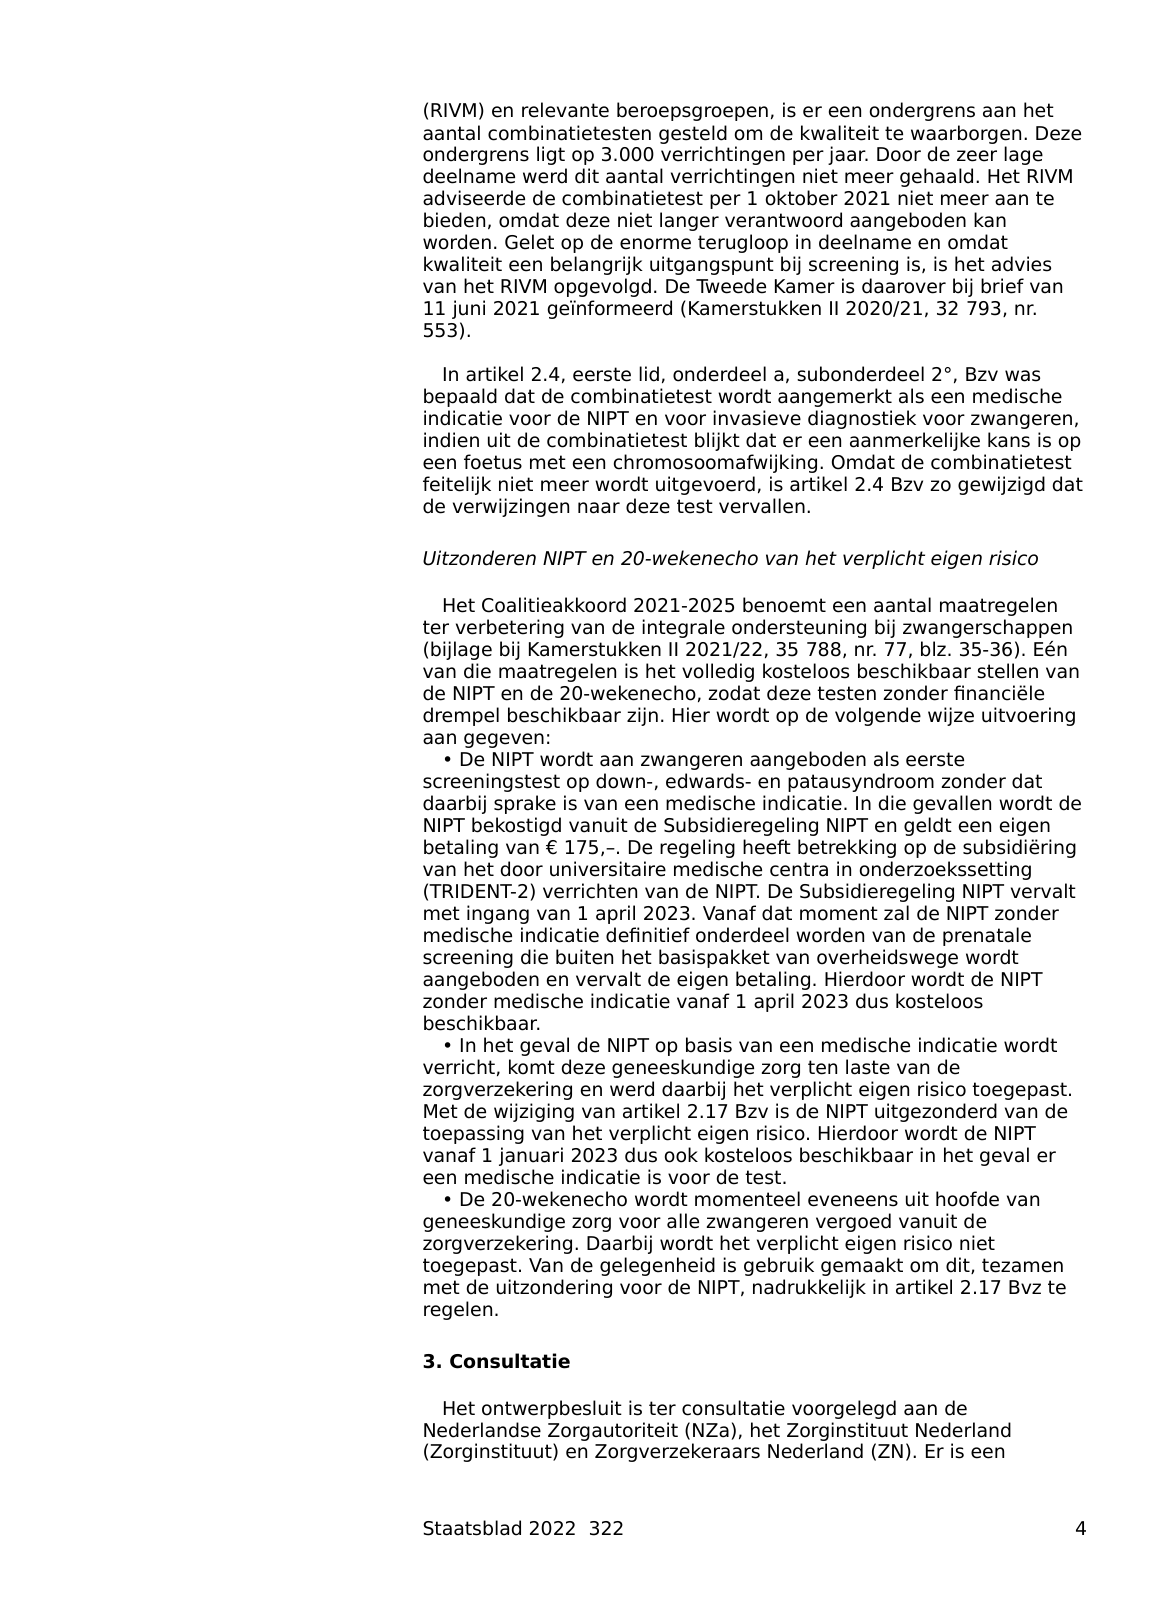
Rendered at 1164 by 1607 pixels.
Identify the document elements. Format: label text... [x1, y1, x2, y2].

text In artikel 2.4, eerste lid, onderdeel a, subonderdeel 2°, Bzv was bepaald dat de combinatietest wordt aangemerkt als een medische indicatie voor de NIPT en voor invasieve diagnostiek voor zwangeren, indien uit de combinatietest blijkt dat er een aanmerkelijke kans is op een foetus met een chromosoomafwijking. Omdat de combinatietest feitelijk niet meer wordt uitgevoerd, is artikel 2.4 Bzv zo gewijzigd dat de verwijzingen naar deze test vervallen. [422, 364, 1087, 518]
subtitle Uitzonderen NIPT en 20-wekenecho van het verplicht eigen risico [422, 548, 1087, 570]
text • De NIPT wordt aan zwangeren aangeboden als eerste screeningstest op down-, edwards- en patausyndroom zonder dat daarbij sprake is van een medische indicatie. In die gevallen wordt de NIPT bekostigd vanuit de Subsidieregeling NIPT en geldt een eigen betaling van € 175,–. De regeling heeft betrekking op de subsidiëring van het door universitaire medische centra in onderzoekssetting (TRIDENT-2) verrichten van de NIPT. De Subsidieregeling NIPT vervalt met ingang van 1 april 2023. Vanaf dat moment zal de NIPT zonder medische indicatie definitief onderdeel worden van de prenatale screening die buiten het basispakket van overheidswege wordt aangeboden en vervalt de eigen betaling. Hierdoor wordt de NIPT zonder medische indicatie vanaf 1 april 2023 dus kosteloos beschikbaar. [422, 749, 1087, 1035]
subtitle 3. Consultatie [422, 1351, 1087, 1372]
text Het Coalitieakkoord 2021-2025 benoemt een aantal maatregelen ter verbetering van de integrale ondersteuning bij zwangerschappen (bijlage bij Kamerstukken II 2021/22, 35 788, nr. 77, blz. 35-36). Eén van die maatregelen is het volledig kosteloos beschikbaar stellen van de NIPT en de 20-wekenecho, zodat deze testen zonder financiële drempel beschikbaar zijn. Hier wordt op de volgende wijze uitvoering aan gegeven: [422, 595, 1087, 749]
text • In het geval de NIPT op basis van een medische indicatie wordt verricht, komt deze geneeskundige zorg ten laste van de zorgverzekering en werd daarbij het verplicht eigen risico toegepast. Met de wijziging van artikel 2.17 Bzv is de NIPT uitgezonderd van de toepassing van het verplicht eigen risico. Hierdoor wordt de NIPT vanaf 1 januari 2023 dus ook kosteloos beschikbaar in het geval er een medische indicatie is voor de test. [422, 1035, 1087, 1189]
text • De 20-wekenecho wordt momenteel eveneens uit hoofde van geneeskundige zorg voor alle zwangeren vergoed vanuit de zorgverzekering. Daarbij wordt het verplicht eigen risico niet toegepast. Van de gelegenheid is gebruik gemaakt om dit, tezamen met de uitzondering voor de NIPT, nadrukkelijk in artikel 2.17 Bvz te regelen. [422, 1189, 1087, 1321]
text (RIVM) en relevante beroepsgroepen, is er een ondergrens aan het aantal combinatietesten gesteld om de kwaliteit te waarborgen. Deze ondergrens ligt op 3.000 verrichtingen per jaar. Door de zeer lage deelname werd dit aantal verrichtingen niet meer gehaald. Het RIVM adviseerde de combinatietest per 1 oktober 2021 niet meer aan te bieden, omdat deze niet langer verantwoord aangeboden kan worden. Gelet op de enorme terugloop in deelname en omdat kwaliteit een belangrijk uitgangspunt bij screening is, is het advies van het RIVM opgevolgd. De Tweede Kamer is daarover bij brief van 11 juni 2021 geïnformeerd (Kamerstukken II 2020/21, 32 793, nr. 553). [422, 100, 1087, 342]
text Het ontwerpbesluit is ter consultatie voorgelegd aan de Nederlandse Zorgautoriteit (NZa), het Zorginstituut Nederland (Zorginstituut) en Zorgverzekeraars Nederland (ZN). Er is een [422, 1397, 1087, 1463]
